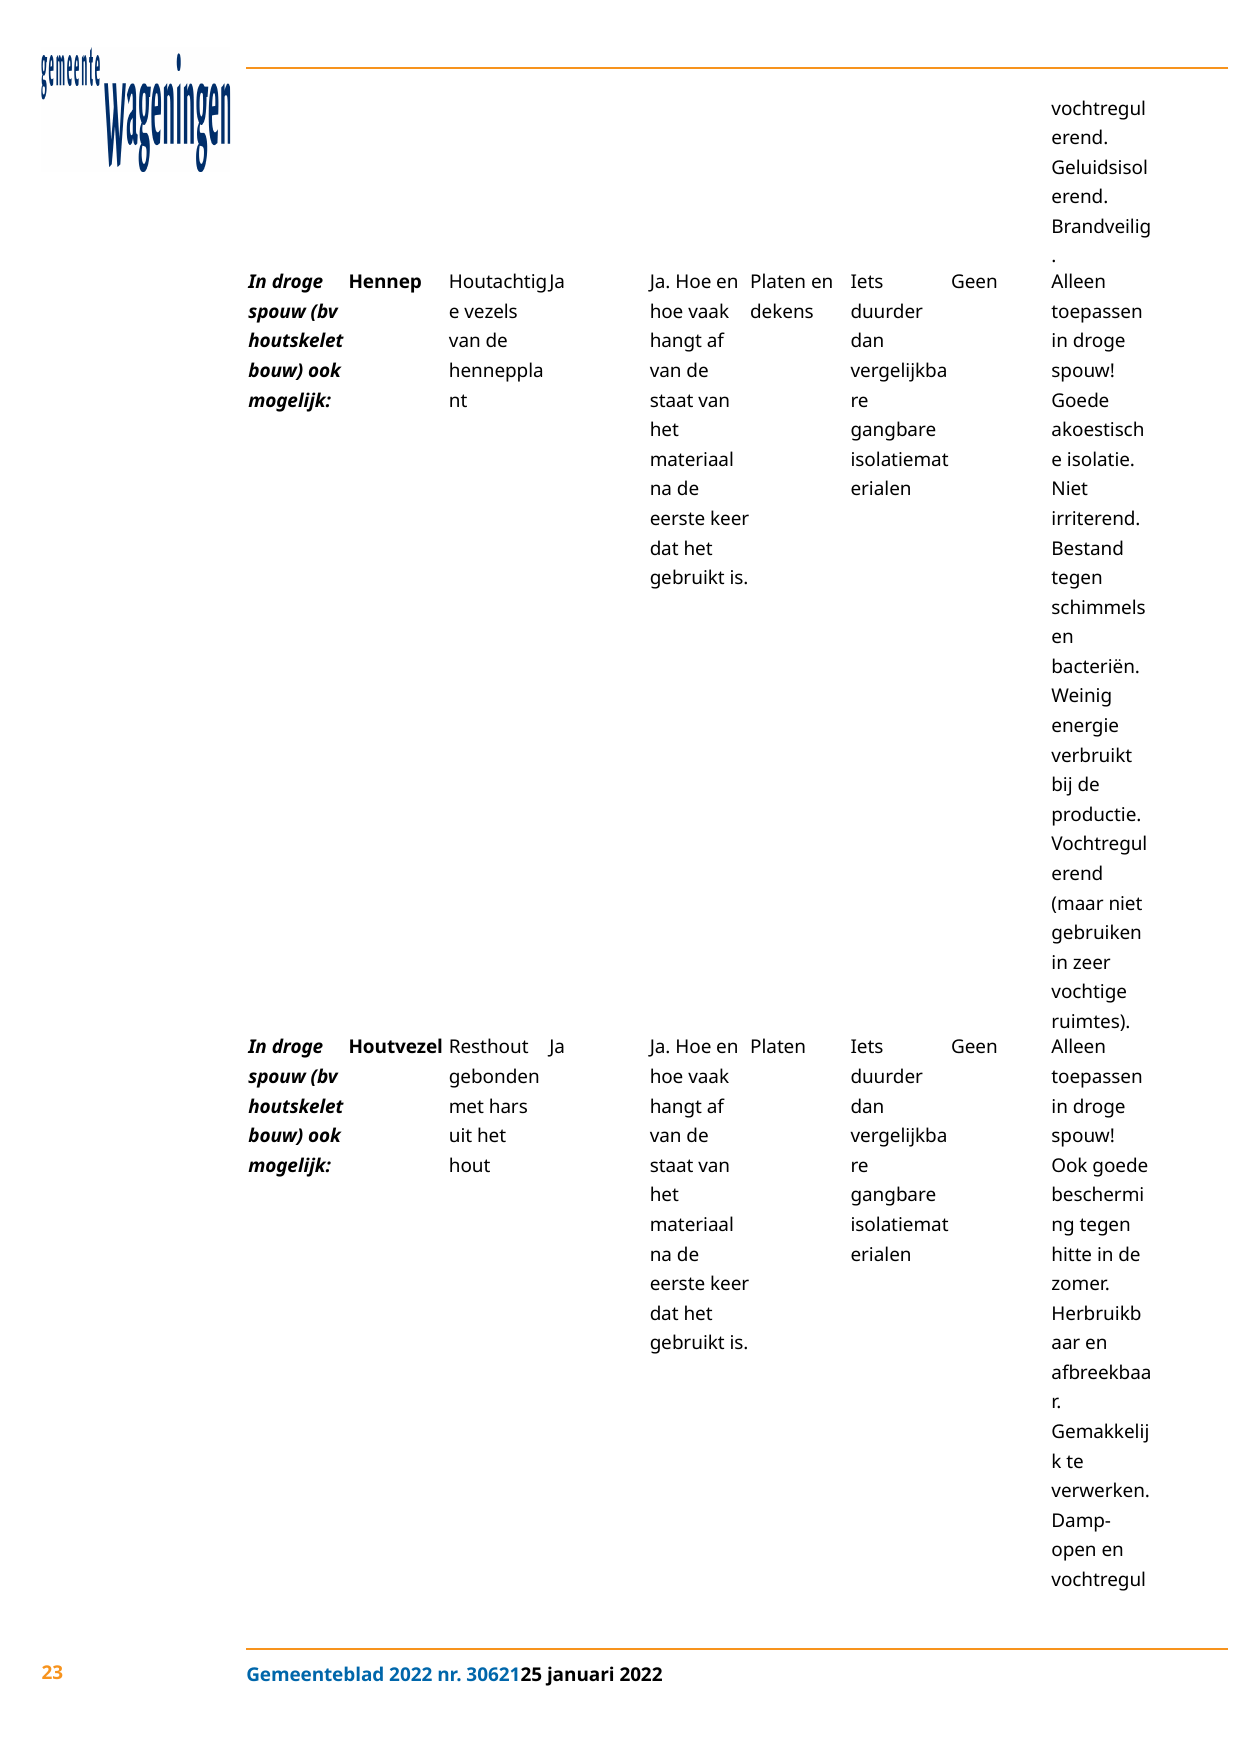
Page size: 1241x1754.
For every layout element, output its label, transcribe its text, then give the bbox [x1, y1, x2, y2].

table_cell Ja. Hoe en hoe vaak hangt af van de staat van het materiaal na de eerste keer dat het gebruikt is. [650, 1034, 750, 1592]
table_cell Iets duurder dan vergelijkbare gangbare isolatiematerialen [850, 269, 951, 1034]
table_cell [750, 95, 850, 268]
table_cell [449, 95, 549, 268]
table_cell vochtregulerend. Geluidsisolerend. Brandveilig. [1051, 95, 1152, 268]
table_cell In droge spouw (bv houtskeletbouw) ook mogelijk: [248, 269, 348, 1034]
table_cell [549, 95, 649, 268]
table_cell Ja [549, 1034, 649, 1592]
table_cell Houtachtige vezels van de hennepplant [449, 269, 549, 1034]
table_cell Hennep [348, 269, 449, 1034]
table_cell [850, 95, 951, 268]
table_cell In droge spouw (bv houtskeletbouw) ook mogelijk: [248, 1034, 348, 1592]
table_cell Resthout gebonden met hars uit het hout [449, 1034, 549, 1592]
table_cell Geen [951, 269, 1051, 1034]
table_cell Platen [750, 1034, 850, 1592]
table_cell [951, 95, 1051, 268]
table_cell [248, 95, 348, 268]
table_cell [348, 95, 449, 268]
picture [41, 47, 231, 172]
table_cell Alleen toepassen in droge spouw! Ook goede bescherming tegen hitte in de zomer. Herbruikbaar en afbreekbaar. Gemakkelijk te verwerken. Damp-open en vochtregul [1051, 1034, 1152, 1592]
table_cell Ja [549, 269, 649, 1034]
table_cell Iets duurder dan vergelijkbare gangbare isolatiematerialen [850, 1034, 951, 1592]
table_cell Platen en dekens [750, 269, 850, 1034]
table_cell Geen [951, 1034, 1051, 1592]
table_cell Ja. Hoe en hoe vaak hangt af van de staat van het materiaal na de eerste keer dat het gebruikt is. [650, 269, 750, 1034]
table_cell Houtvezel [348, 1034, 449, 1592]
table_cell Alleen toepassen in droge spouw! Goede akoestische isolatie. Niet irriterend. Bestand tegen schimmels en bacteriën. Weinig energie verbruikt bij de productie. Vochtregulerend (maar niet gebruiken in zeer vochtige ruimtes). [1051, 269, 1152, 1034]
table_cell [650, 95, 750, 268]
